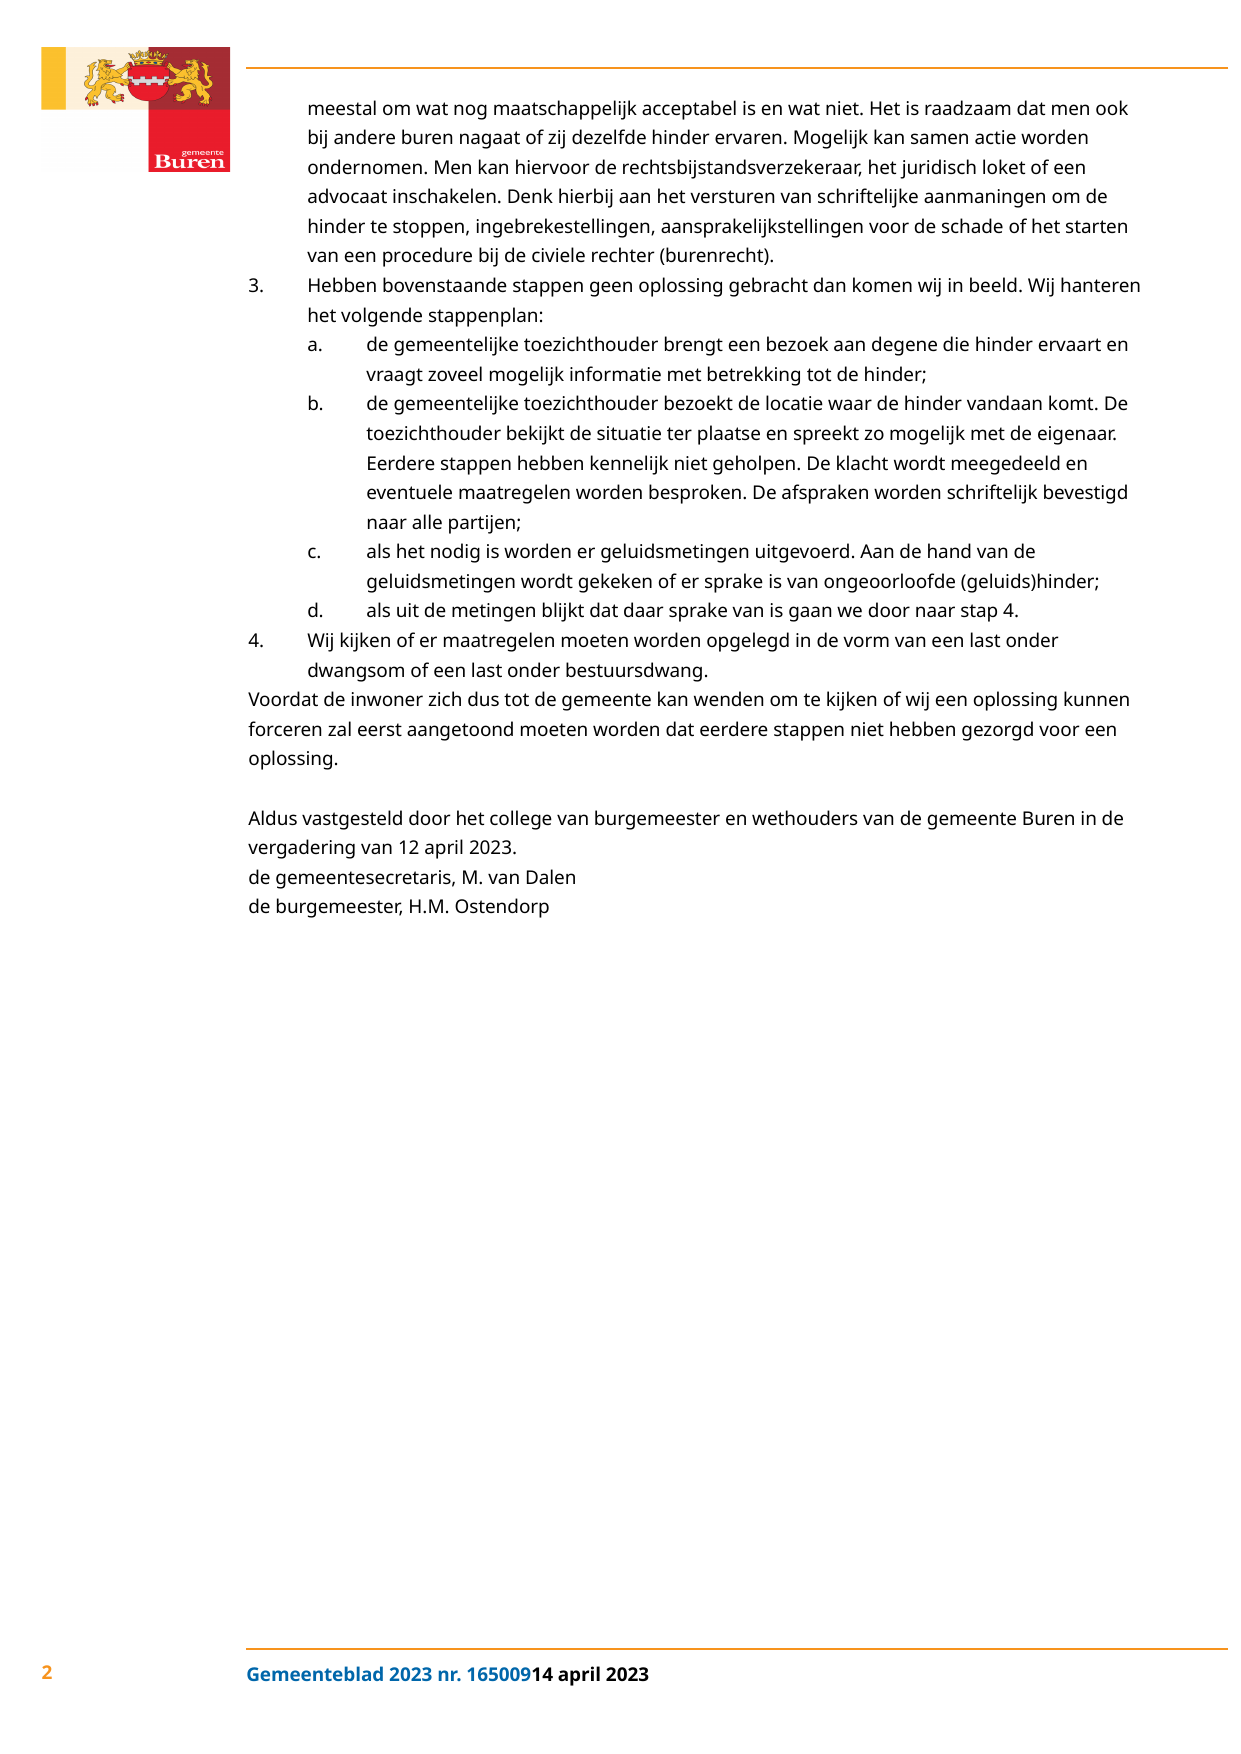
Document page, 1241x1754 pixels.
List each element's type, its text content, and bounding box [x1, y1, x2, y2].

text Aldus vastgesteld door het college van burgemeester en wethouders van de gemeente Buren in de vergadering van 12 april 2023. [248, 805, 1152, 860]
list als het nodig is worden er geluidsmetingen uitgevoerd. Aan de hand van de geluidsmetingen wordt gekeken of er sprake is van ongeoorloofde (geluids)hinder; [307, 538, 1152, 594]
text de gemeentesecretaris, M. van Dalen [248, 864, 1152, 890]
text de burgemeester, H.M. Ostendorp [248, 893, 1152, 919]
text Voordat de inwoner zich dus tot de gemeente kan wenden om te kijken of wij een oplossing kunnen forceren zal eerst aangetoond moeten worden dat eerdere stappen niet hebben gezorgd voor een oplossing. [248, 686, 1152, 771]
list Wij kijken of er maatregelen moeten worden opgelegd in de vorm van een last onder dwangsom of een last onder bestuursdwang. [248, 627, 1152, 683]
list de gemeentelijke toezichthouder bezoekt de locatie waar de hinder vandaan komt. De toezichthouder bekijkt de situatie ter plaatse en spreekt zo mogelijk met de eigenaar. Eerdere stappen hebben kennelijk niet geholpen. De klacht wordt meegedeeld en eventuele maatregelen worden besproken. De afspraken worden schriftelijk bevestigd naar alle partijen; [307, 391, 1152, 535]
list de gemeentelijke toezichthouder brengt een bezoek aan degene die hinder ervaart en vraagt zoveel mogelijk informatie met betrekking tot de hinder; [307, 331, 1152, 387]
picture [41, 47, 231, 172]
list als uit de metingen blijkt dat daar sprake van is gaan we door naar stap 4. [307, 598, 1152, 623]
list Hebben bovenstaande stappen geen oplossing gebracht dan komen wij in beeld. Wij hanteren het volgende stappenplan: [248, 272, 1152, 328]
list meestal om wat nog maatschappelijk acceptabel is en wat niet. Het is raadzaam dat men ook bij andere buren nagaat of zij dezelfde hinder ervaren. Mogelijk kan samen actie worden ondernomen. Men kan hiervoor de rechtsbijstandsverzekeraar, het juridisch loket of een advocaat inschakelen. Denk hierbij aan het versturen van schriftelijke aanmaningen om de hinder te stoppen, ingebrekestellingen, aansprakelijkstellingen voor de schade of het starten van een procedure bij de civiele rechter (burenrecht). [248, 95, 1152, 268]
